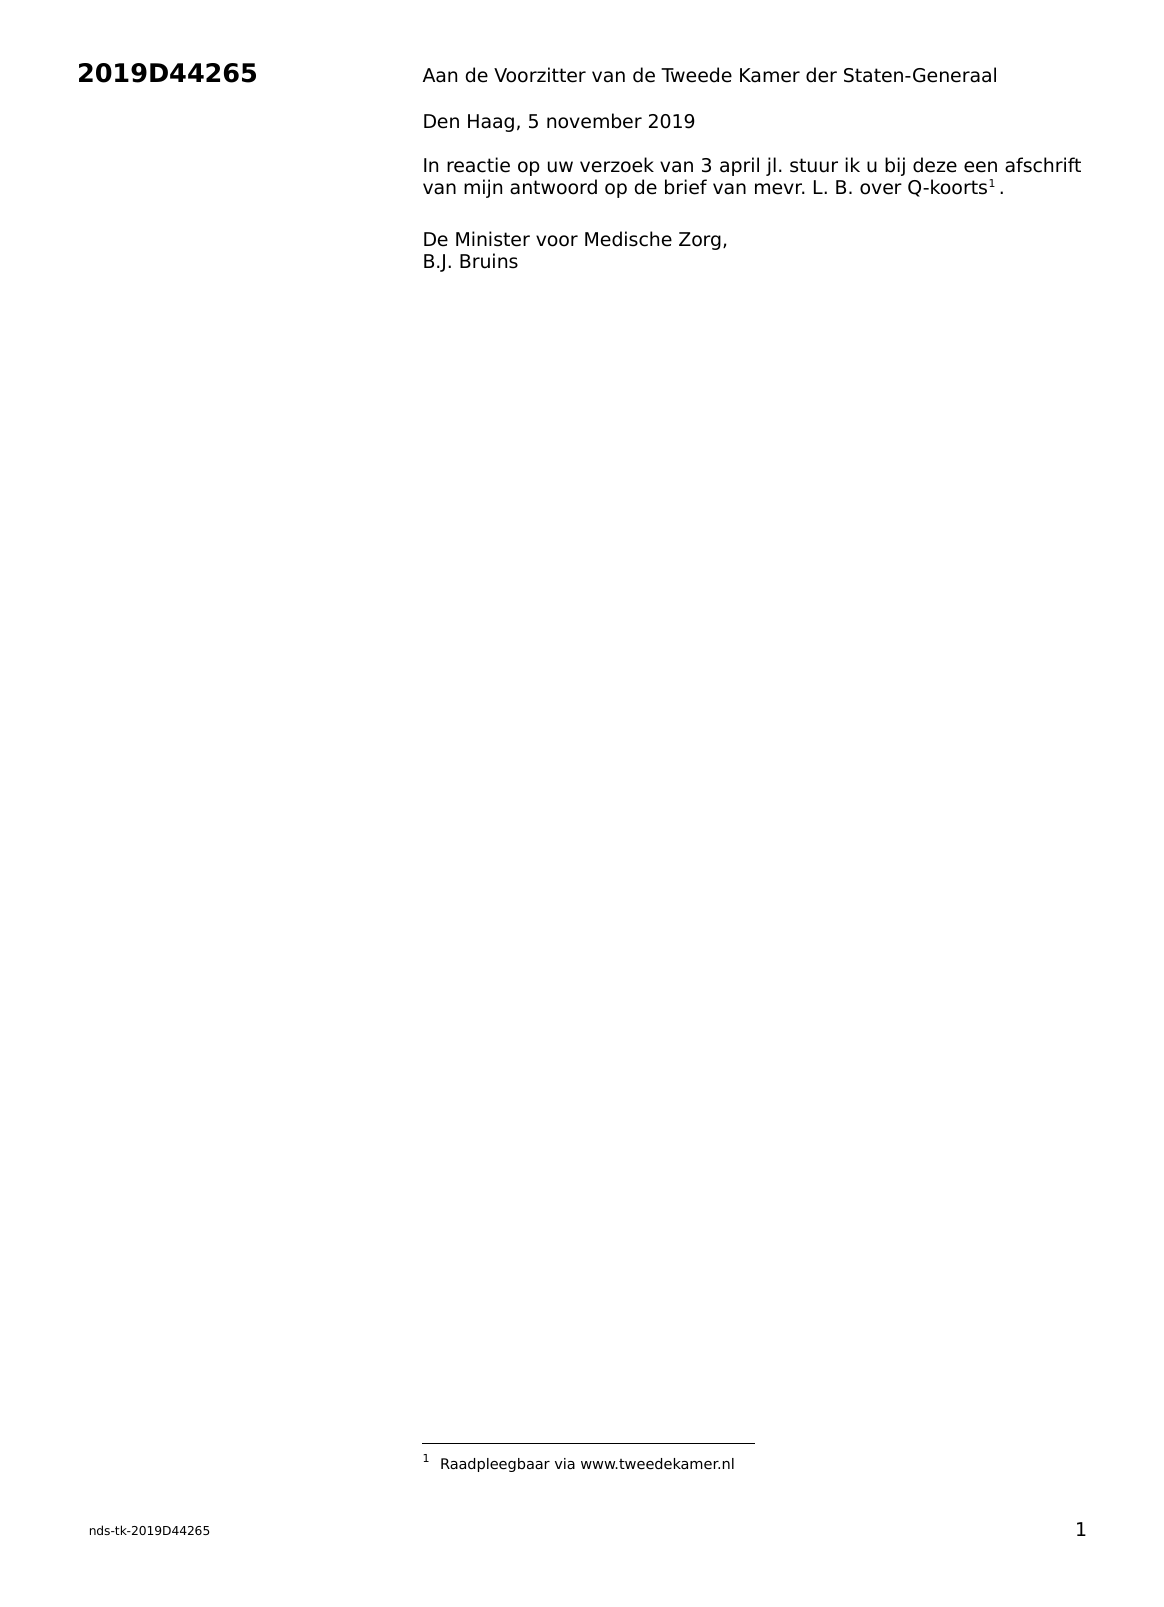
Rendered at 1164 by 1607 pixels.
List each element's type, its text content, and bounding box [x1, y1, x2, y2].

text Raadpleegbaar via www.tweedekamer.nl [422, 1452, 1087, 1474]
text nds-tk-2019D44265 [88, 1524, 323, 1538]
text In reactie op uw verzoek van 3 april jl. stuur ik u bij deze een afschrift van mijn antwoord op de brief van mevr. L. B. over Q-koorts. [422, 155, 1087, 199]
text Den Haag, 5 november 2019 [422, 111, 1087, 133]
text 2019D44265 Aan de Voorzitter van de Tweede Kamer der Staten-Generaal [77, 59, 1087, 89]
text De Minister voor Medische Zorg, B.J. Bruins [422, 229, 1087, 273]
